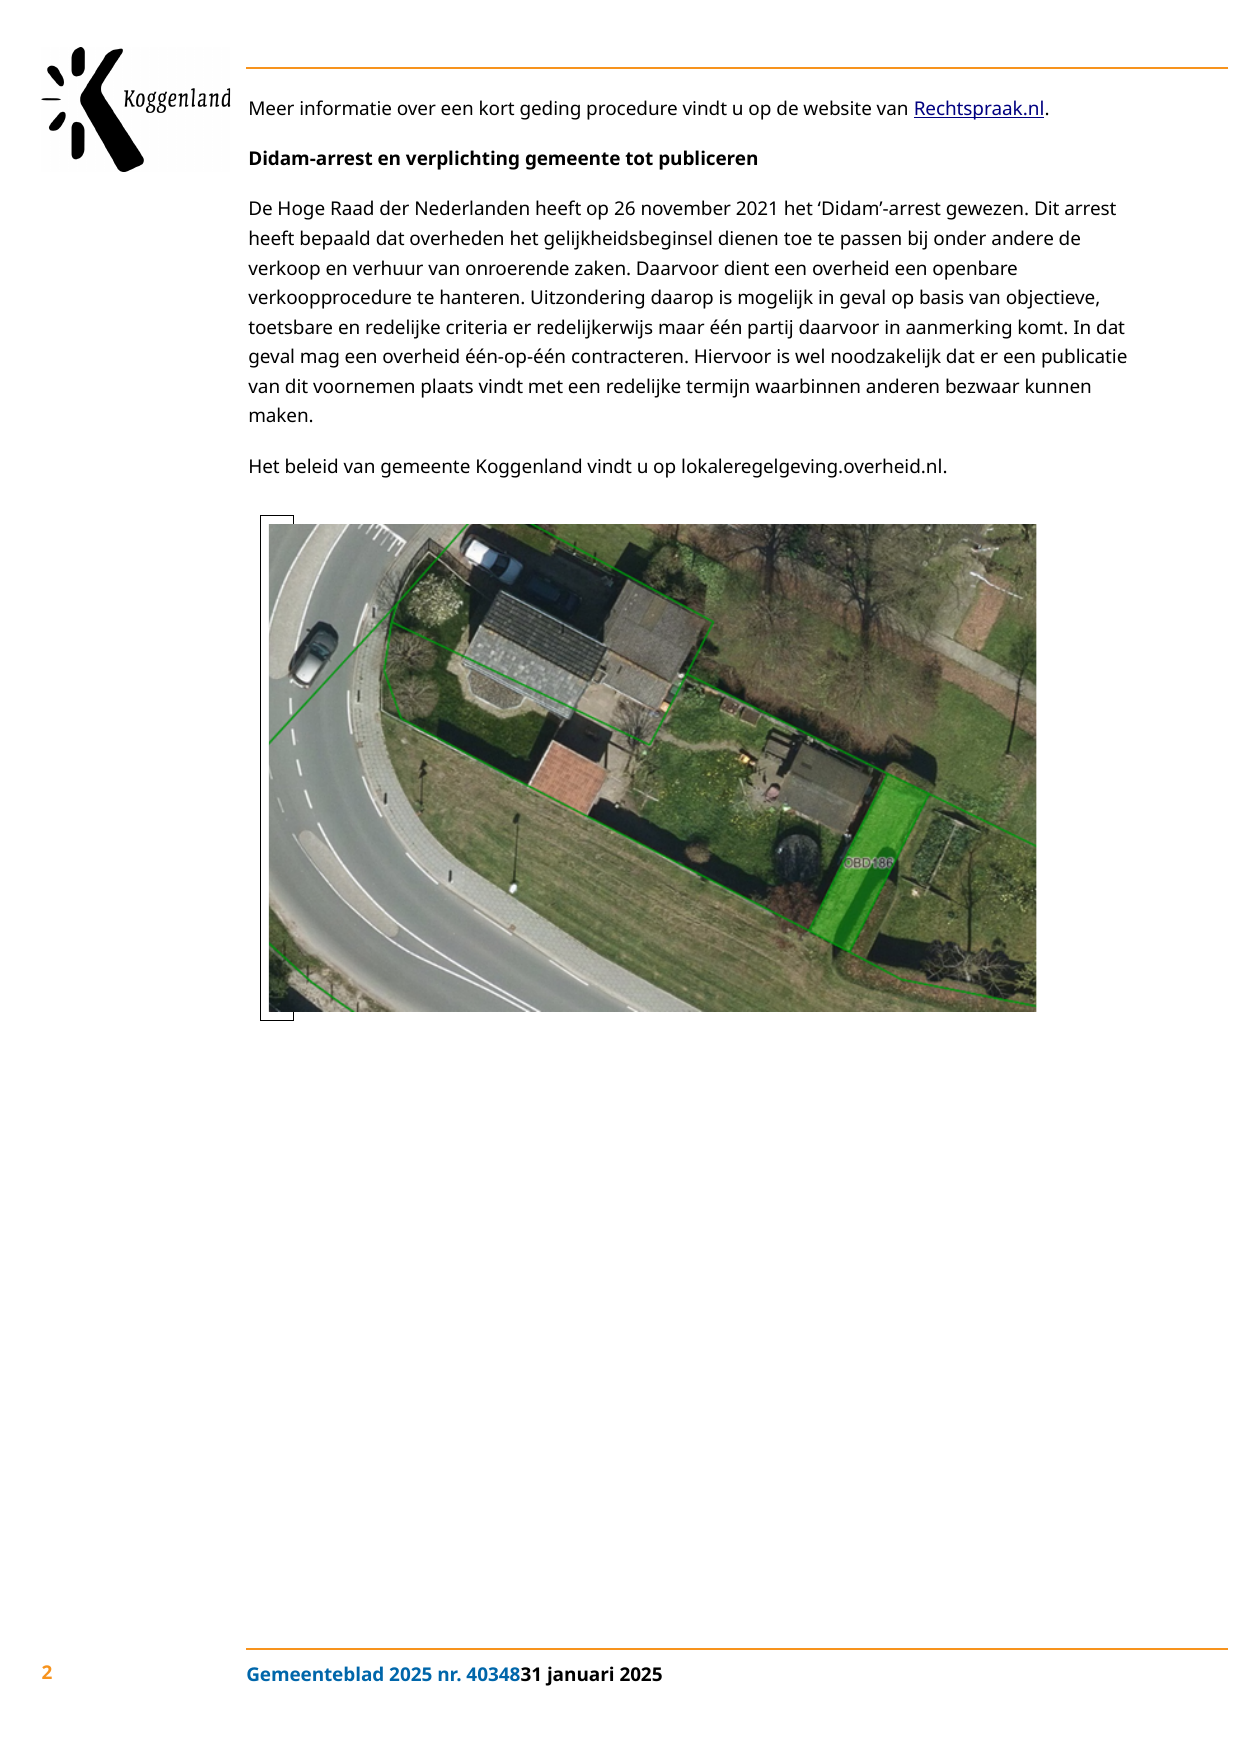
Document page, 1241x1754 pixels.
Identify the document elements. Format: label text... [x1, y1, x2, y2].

picture [41, 47, 231, 172]
text Het beleid van gemeente Koggenland vindt u op lokaleregelgeving.overheid.nl. [248, 453, 1152, 479]
picture [268, 524, 1037, 1012]
text Meer informatie over een kort geding procedure vindt u op de website van Rechtspraak.nl. [248, 95, 1152, 121]
text Didam-arrest en verplichting gemeente tot publiceren [248, 145, 1152, 171]
text De Hoge Raad der Nederlanden heeft op 26 november 2021 het ‘Didam’-arrest gewezen. Dit arrest heeft bepaald dat overheden het gelijkheidsbeginsel dienen toe te passen bij onder andere de verkoop en verhuur van onroerende zaken. Daarvoor dient een overheid een openbare verkoopprocedure te hanteren. Uitzondering daarop is mogelijk in geval op basis van objectieve, toetsbare en redelijke criteria er redelijkerwijs maar één partij daarvoor in aanmerking komt. In dat geval mag een overheid één-op-één contracteren. Hiervoor is wel noodzakelijk dat er een publicatie van dit voornemen plaats vindt met een redelijke termijn waarbinnen anderen bezwaar kunnen maken. [248, 196, 1152, 428]
